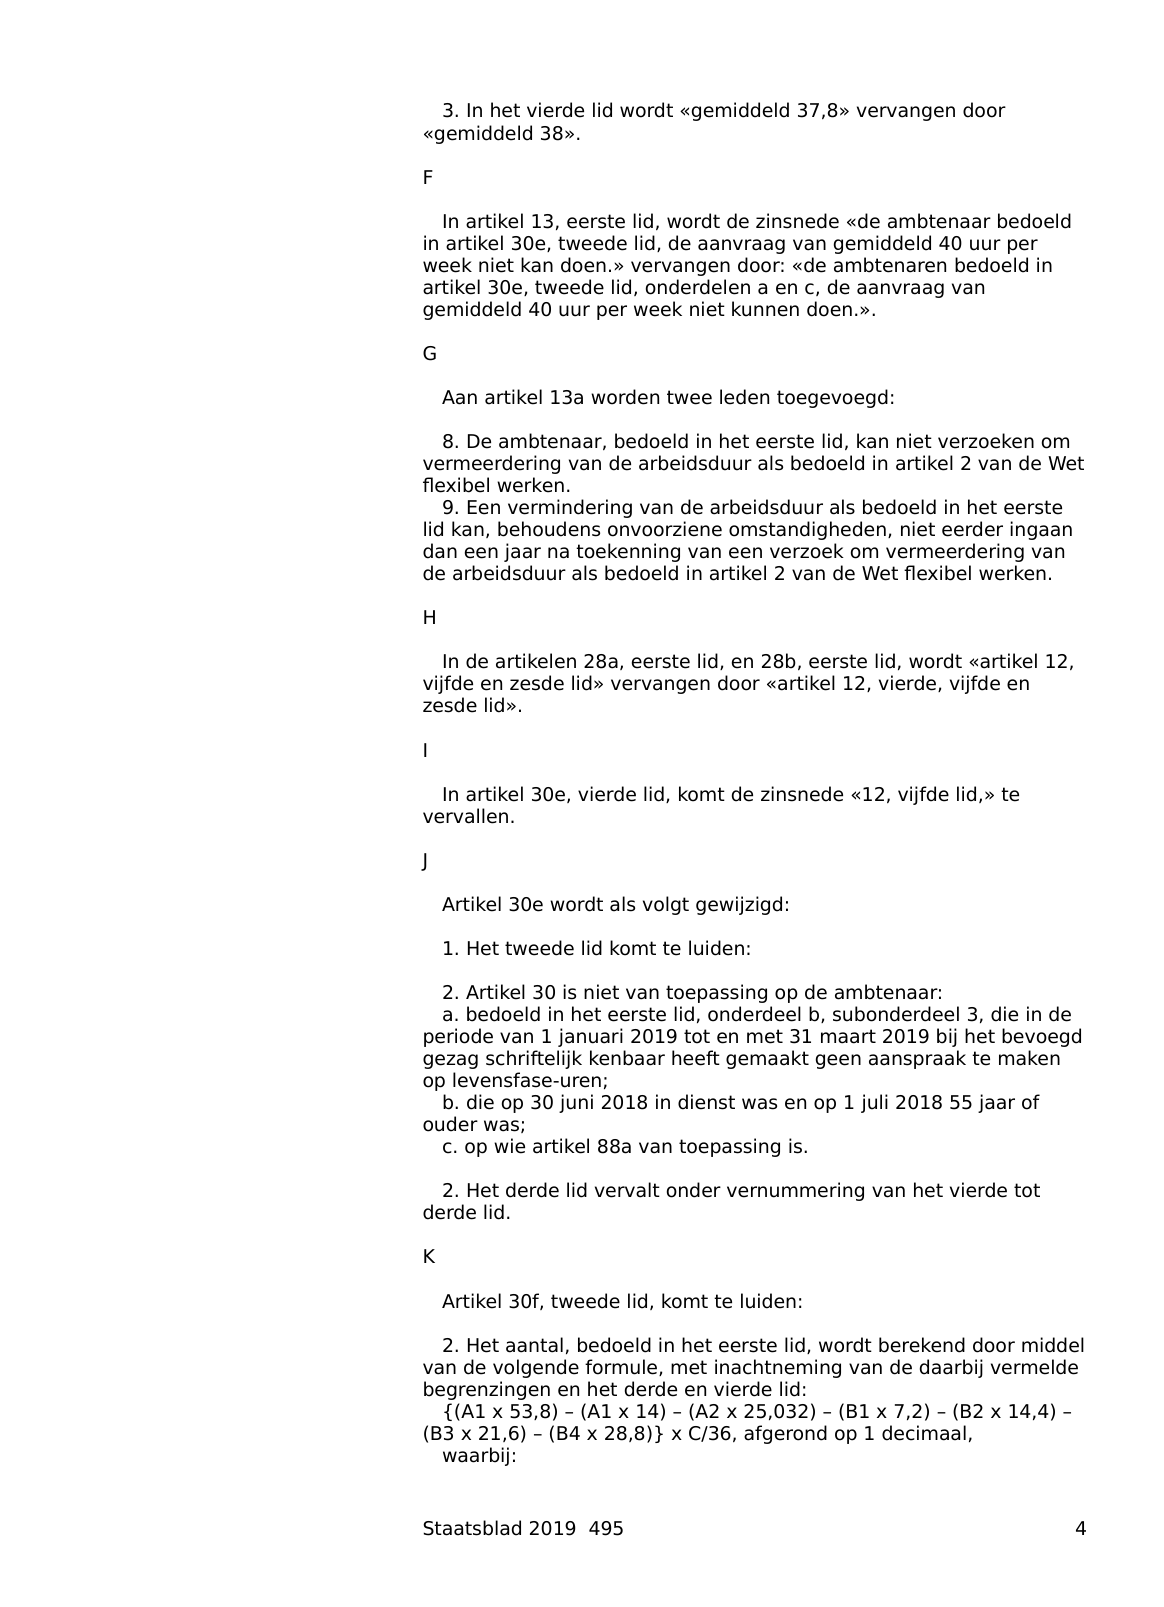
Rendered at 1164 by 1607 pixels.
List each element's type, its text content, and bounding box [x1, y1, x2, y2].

text waarbij: [422, 1445, 1087, 1467]
text a. bedoeld in het eerste lid, onderdeel b, subonderdeel 3, die in de periode van 1 januari 2019 tot en met 31 maart 2019 bij het bevoegd gezag schriftelijk kenbaar heeft gemaakt geen aanspraak te maken op levensfase-uren; [422, 1004, 1087, 1092]
text 8. De ambtenaar, bedoeld in het eerste lid, kan niet verzoeken om vermeerdering van de arbeidsduur als bedoeld in artikel 2 van de Wet flexibel werken. [422, 431, 1087, 497]
text Artikel 30f, tweede lid, komt te luiden: [422, 1291, 1087, 1313]
text b. die op 30 juni 2018 in dienst was en op 1 juli 2018 55 jaar of ouder was; [422, 1092, 1087, 1136]
text 2. Artikel 30 is niet van toepassing op de ambtenaar: [422, 982, 1087, 1004]
text 2. Het derde lid vervalt onder vernummering van het vierde tot derde lid. [422, 1180, 1087, 1224]
text 1. Het tweede lid komt te luiden: [422, 938, 1087, 960]
text J [422, 850, 1087, 872]
text F [422, 167, 1087, 188]
text In de artikelen 28a, eerste lid, en 28b, eerste lid, wordt «artikel 12, vijfde en zesde lid» vervangen door «artikel 12, vierde, vijfde en zesde lid». [422, 651, 1087, 717]
text G [422, 343, 1087, 365]
text K [422, 1246, 1087, 1268]
text I [422, 739, 1087, 761]
text Artikel 30e wordt als volgt gewijzigd: [422, 894, 1087, 916]
text c. op wie artikel 88a van toepassing is. [422, 1136, 1087, 1158]
text {(A1 x 53,8) – (A1 x 14) – (A2 x 25,032) – (B1 x 7,2) – (B2 x 14,4) – (B3 x 21,6) – (B4 x 28,8)} x C/36, afgerond op 1 decimaal, [422, 1401, 1087, 1445]
text In artikel 13, eerste lid, wordt de zinsnede «de ambtenaar bedoeld in artikel 30e, tweede lid, de aanvraag van gemiddeld 40 uur per week niet kan doen.» vervangen door: «de ambtenaren bedoeld in artikel 30e, tweede lid, onderdelen a en c, de aanvraag van gemiddeld 40 uur per week niet kunnen doen.». [422, 211, 1087, 321]
text 3. In het vierde lid wordt «gemiddeld 37,8» vervangen door «gemiddeld 38». [422, 100, 1087, 144]
text 2. Het aantal, bedoeld in het eerste lid, wordt berekend door middel van de volgende formule, met inachtneming van de daarbij vermelde begrenzingen en het derde en vierde lid: [422, 1335, 1087, 1401]
text H [422, 607, 1087, 629]
text In artikel 30e, vierde lid, komt de zinsnede «12, vijfde lid,» te vervallen. [422, 784, 1087, 828]
text Aan artikel 13a worden twee leden toegevoegd: [422, 387, 1087, 409]
text 9. Een vermindering van de arbeidsduur als bedoeld in het eerste lid kan, behoudens onvoorziene omstandigheden, niet eerder ingaan dan een jaar na toekenning van een verzoek om vermeerdering van de arbeidsduur als bedoeld in artikel 2 van de Wet flexibel werken. [422, 497, 1087, 585]
